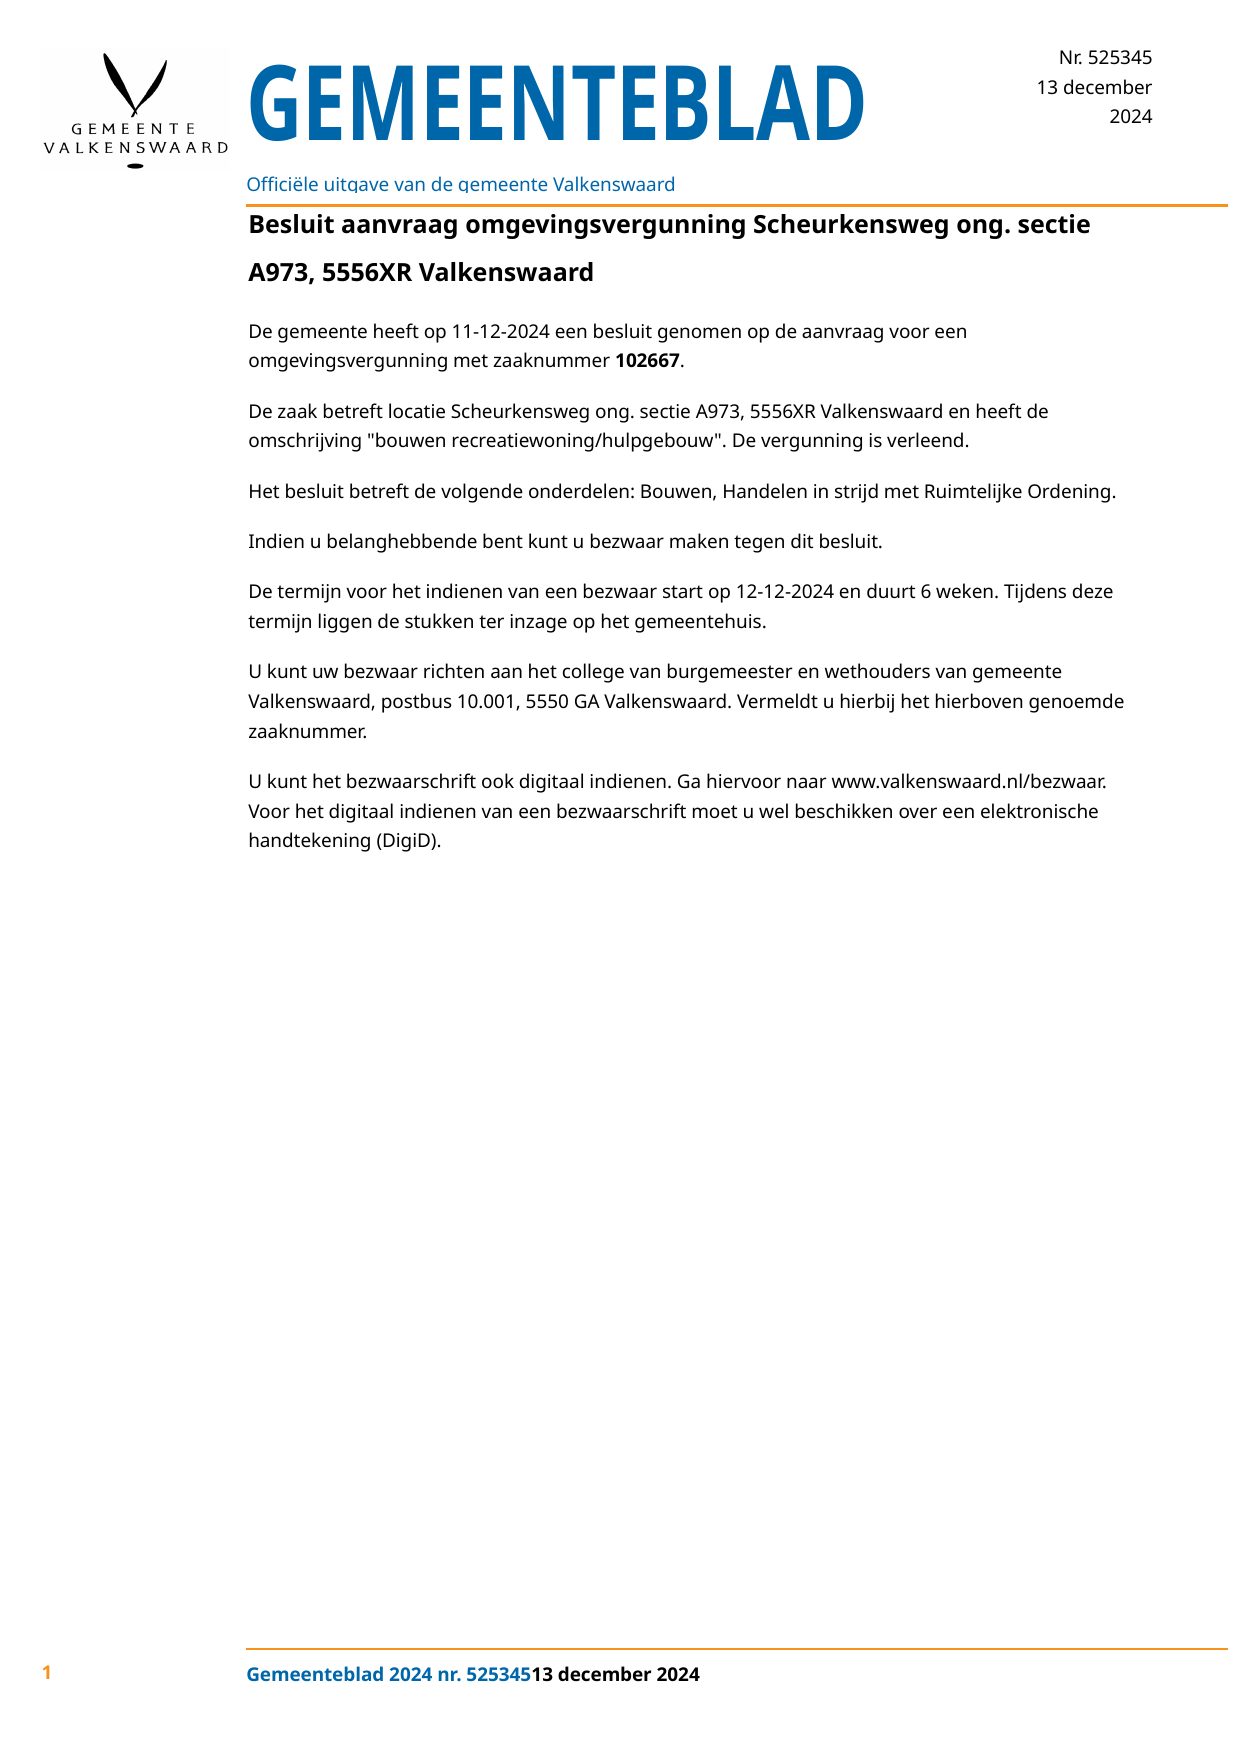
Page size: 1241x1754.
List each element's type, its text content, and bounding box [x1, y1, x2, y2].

text De gemeente heeft op 11-12-2024 een besluit genomen op de aanvraag voor een omgevingsvergunning met zaaknummer 102667. [248, 318, 1152, 373]
text De termijn voor het indienen van een bezwaar start op 12-12-2024 en duurt 6 weken. Tijdens deze termijn liggen de stukken ter inzage op het gemeentehuis. [248, 579, 1152, 634]
text De zaak betreft locatie Scheurkensweg ong. sectie A973, 5556XR Valkenswaard en heeft de omschrijving "bouwen recreatiewoning/hulpgebouw". De vergunning is verleend. [248, 398, 1152, 453]
text U kunt uw bezwaar richten aan het college van burgemeester en wethouders van gemeente Valkenswaard, postbus 10.001, 5550 GA Valkenswaard. Vermeldt u hierbij het hierboven genoemde zaaknummer. [248, 659, 1152, 744]
text Besluit aanvraag omgevingsvergunning Scheurkensweg ong. sectie A973, 5556XR Valkenswaard [248, 207, 1152, 288]
text U kunt het bezwaarschrift ook digitaal indienen. Ga hiervoor naar www.valkenswaard.nl/bezwaar. Voor het digitaal indienen van een bezwaarschrift moet u wel beschikken over een elektronische handtekening (DigiD). [248, 768, 1152, 853]
text Het besluit betreft de volgende onderdelen: Bouwen, Handelen in strijd met Ruimtelijke Ordening. [248, 478, 1152, 504]
picture [41, 47, 231, 172]
text Indien u belanghebbende bent kunt u bezwaar maken tegen dit besluit. [248, 528, 1152, 554]
